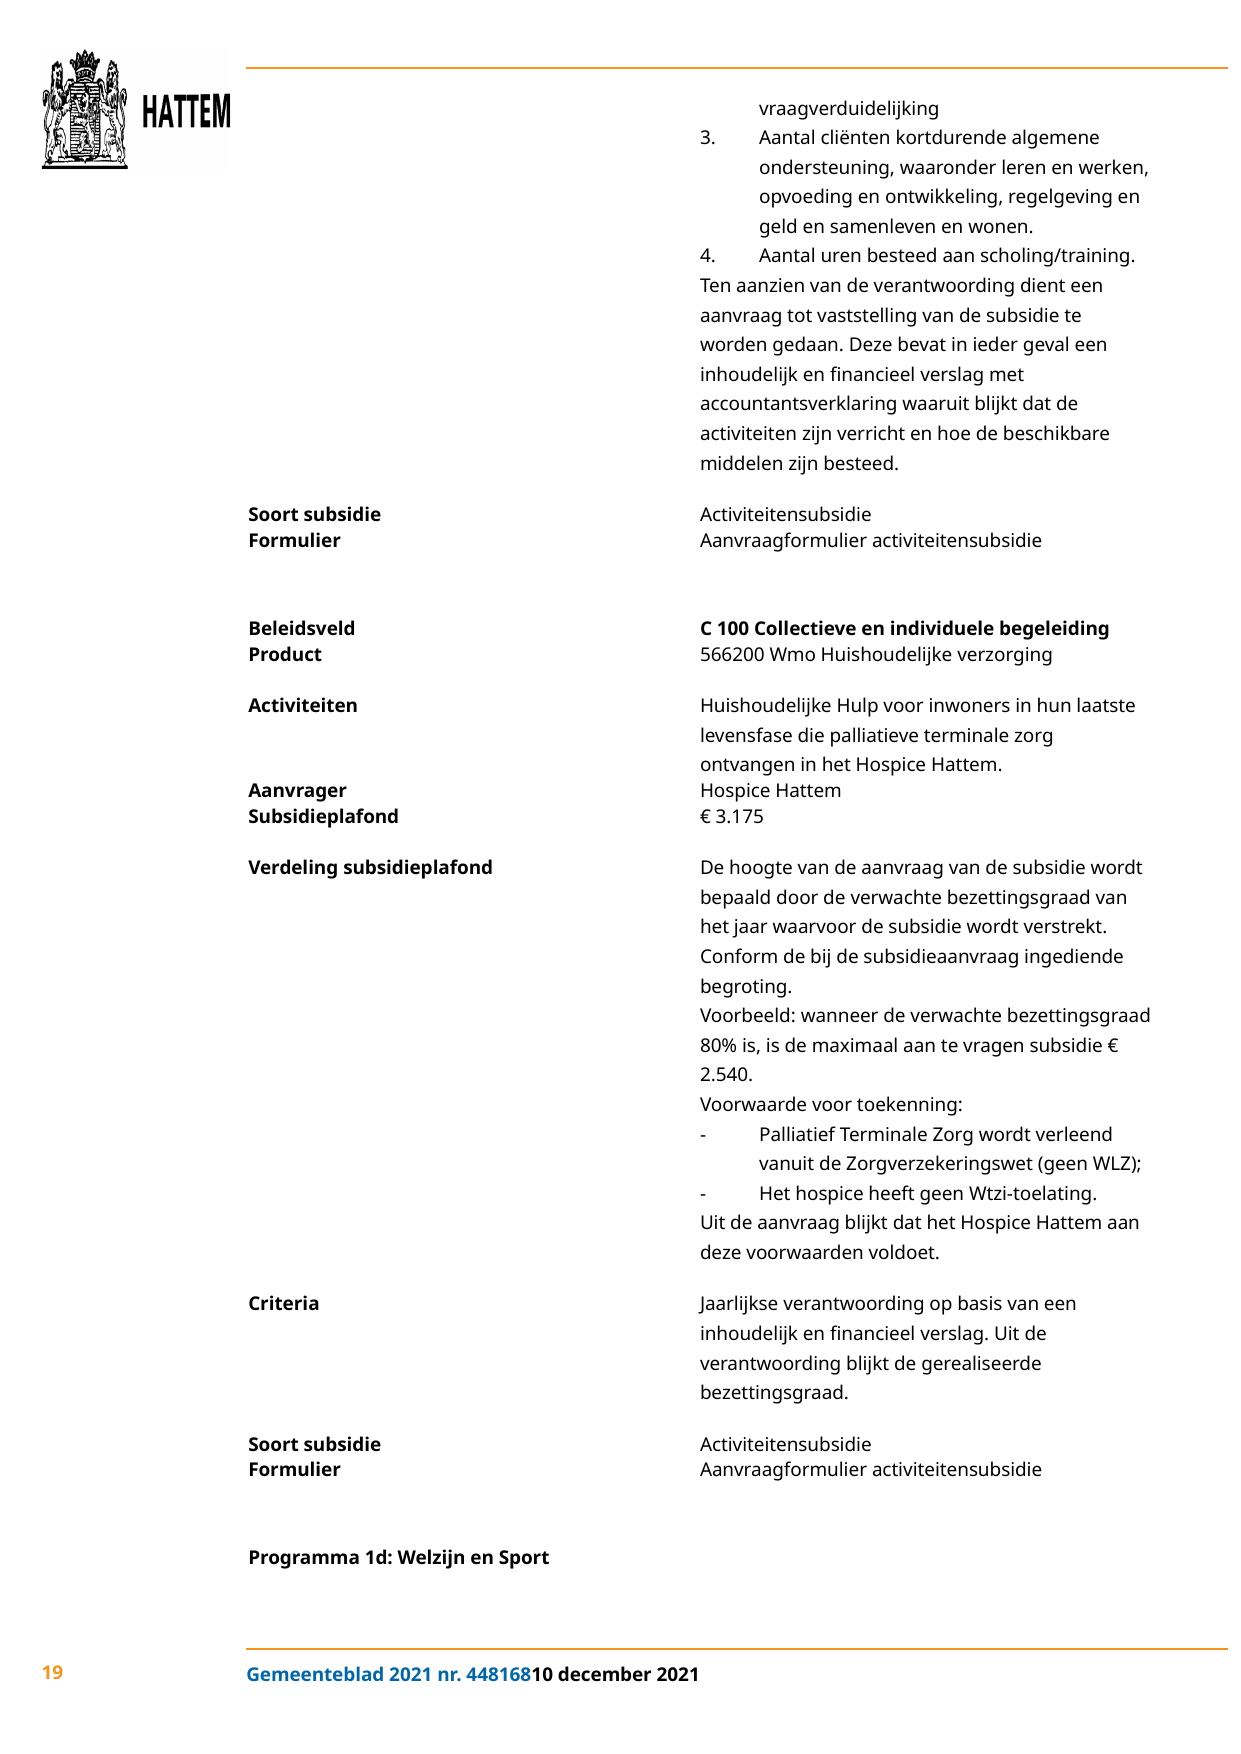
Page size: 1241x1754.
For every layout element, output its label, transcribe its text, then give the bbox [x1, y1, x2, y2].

table_cell [700, 829, 1152, 854]
table_cell [700, 1265, 1152, 1291]
table_cell Soort subsidie [248, 1431, 700, 1456]
table_cell € 3.175 [700, 803, 1152, 829]
table_cell Criteria [248, 1291, 700, 1405]
table_cell [248, 1405, 700, 1431]
table_cell [700, 667, 1152, 692]
table_cell De hoogte van de aanvraag van de subsidie wordt bepaald door de verwachte bezettingsgraad van het jaar waarvoor de subsidie wordt verstrekt. Conform de bij de subsidieaanvraag ingediende begroting. Voorbeeld: wanneer de verwachte bezettingsgraad 80% is, is de maximaal aan te vragen subsidie € 2.540. Voorwaarde voor toekenning: Palliatief Terminale Zorg wordt verleend vanuit de Zorgverzekeringswet (geen WLZ); Het hospice heeft geen Wtzi-toelating. Uit de aanvraag blijkt dat het Hospice Hattem aan deze voorwaarden voldoet. [700, 855, 1152, 1265]
table_cell [248, 829, 700, 854]
table_cell Aanvraagformulier activiteitensubsidie [700, 1456, 1152, 1482]
table_cell 566200 Wmo Huishoudelijke verzorging [700, 641, 1152, 667]
table_cell [248, 476, 700, 501]
table_header Beleidsveld [248, 615, 700, 641]
table_cell Aanvrager [248, 777, 700, 803]
table_cell Subsidieplafond [248, 803, 700, 829]
table_cell Activiteitensubsidie [700, 501, 1152, 527]
table_cell Formulier [248, 527, 700, 553]
table_cell [700, 476, 1152, 501]
table_cell [248, 95, 700, 476]
table_cell Jaarlijkse verantwoording op basis van een inhoudelijk en financieel verslag. Uit de verantwoording blijkt de gerealiseerde bezettingsgraad. [700, 1291, 1152, 1405]
table_cell [248, 667, 700, 692]
table_cell vraagverduidelijking Aantal cliënten kortdurende algemene ondersteuning, waaronder leren en werken, opvoeding en ontwikkeling, regelgeving en geld en samenleven en wonen. Aantal uren besteed aan scholing/training. Ten aanzien van de verantwoording dient een aanvraag tot vaststelling van de subsidie te worden gedaan. Deze bevat in ieder geval een inhoudelijk en financieel verslag met accountantsverklaring waaruit blijkt dat de activiteiten zijn verricht en hoe de beschikbare middelen zijn besteed. [700, 95, 1152, 476]
table_cell Soort subsidie [248, 501, 700, 527]
table_cell Verdeling subsidieplafond [248, 855, 700, 1265]
table_cell [248, 1265, 700, 1291]
table_cell Activiteitensubsidie [700, 1431, 1152, 1456]
table_cell Huishoudelijke Hulp voor inwoners in hun laatste levensfase die palliatieve terminale zorg ontvangen in het Hospice Hattem. [700, 693, 1152, 777]
table_cell Activiteiten [248, 693, 700, 777]
text Programma 1d: Welzijn en Sport [248, 1544, 1152, 1570]
table_cell [700, 1405, 1152, 1431]
table_cell Product [248, 641, 700, 667]
table_cell Formulier [248, 1456, 700, 1482]
table_cell Aanvraagformulier activiteitensubsidie [700, 527, 1152, 553]
table_cell Hospice Hattem [700, 777, 1152, 803]
table_header C 100 Collectieve en individuele begeleiding [700, 615, 1152, 641]
picture [41, 47, 231, 172]
